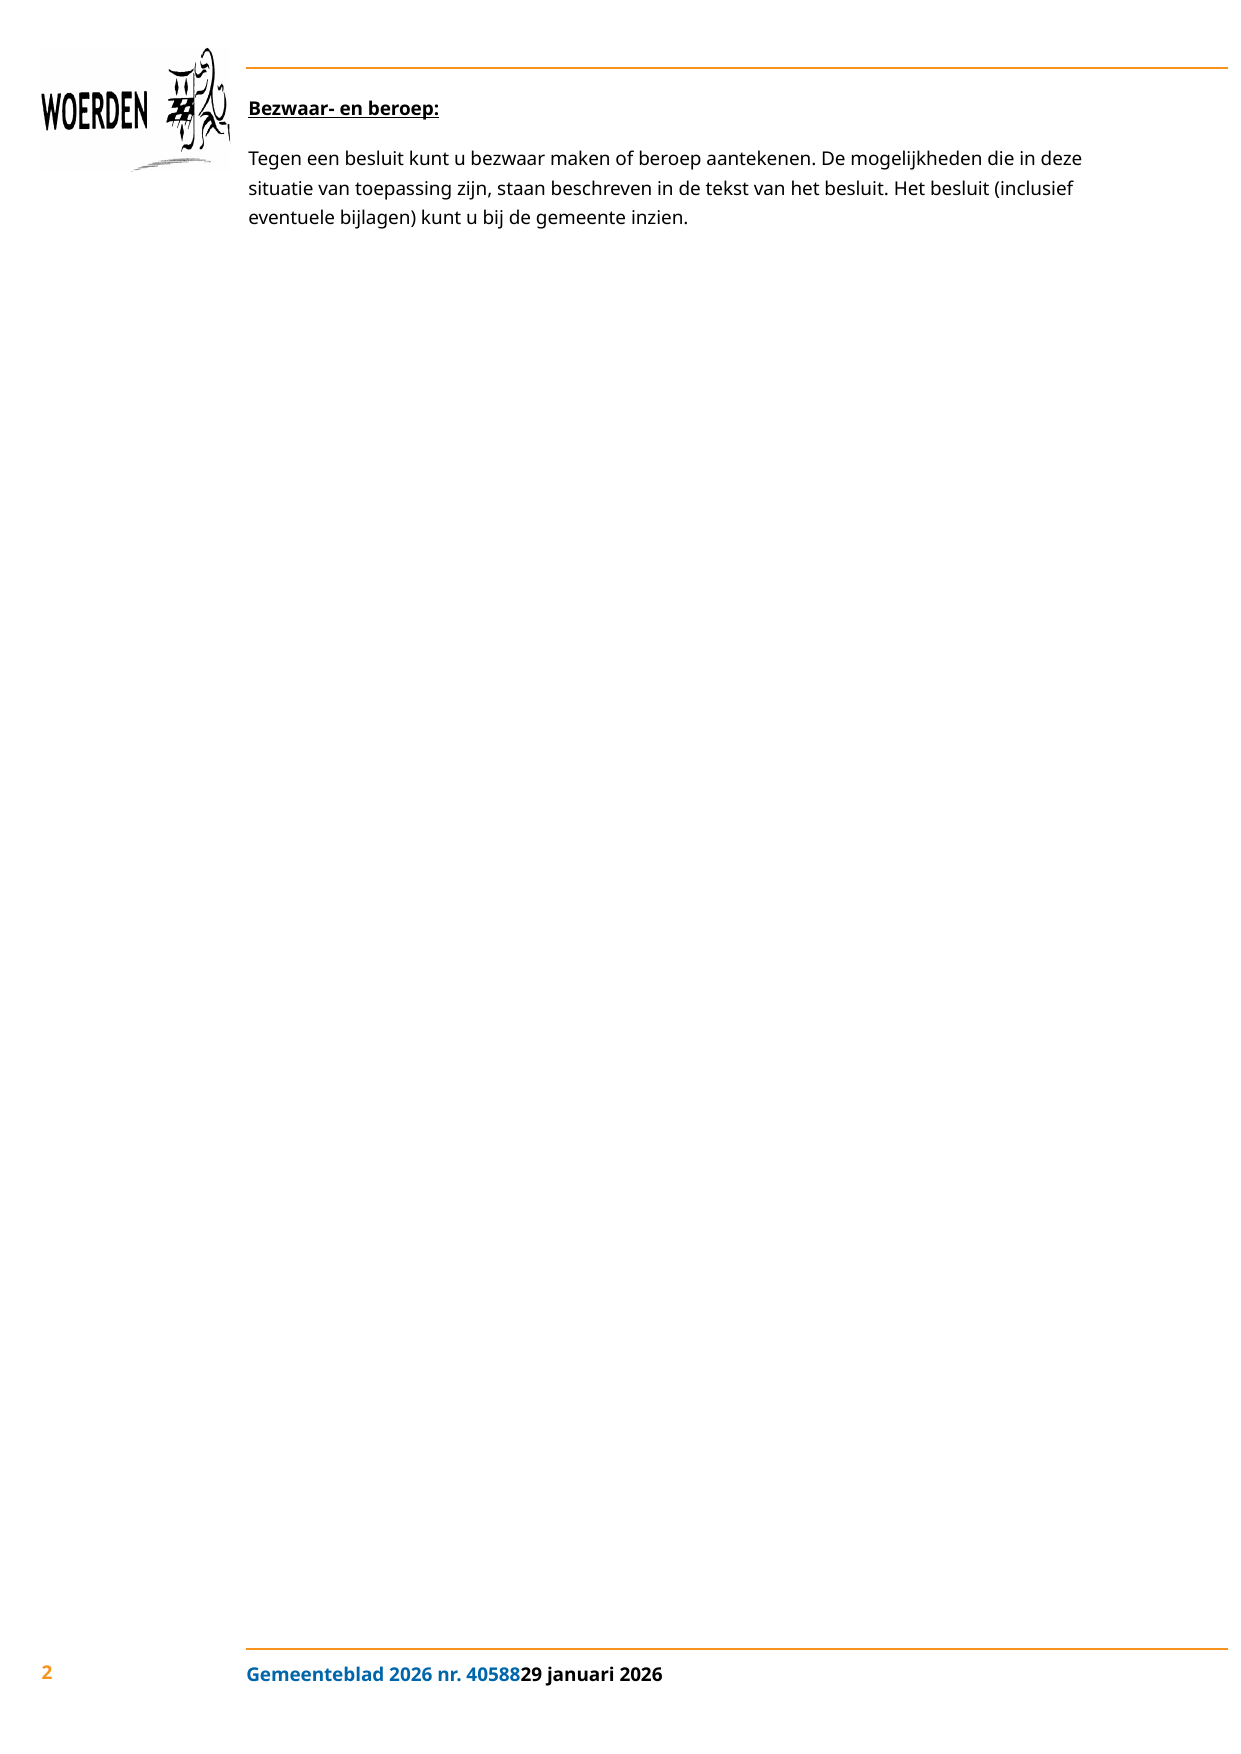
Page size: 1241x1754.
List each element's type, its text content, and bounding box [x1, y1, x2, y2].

picture [41, 47, 231, 172]
text Tegen een besluit kunt u bezwaar maken of beroep aantekenen. De mogelijkheden die in deze situatie van toepassing zijn, staan beschreven in de tekst van het besluit. Het besluit (inclusief eventuele bijlagen) kunt u bij de gemeente inzien. [248, 145, 1152, 230]
text Bezwaar- en beroep: [248, 95, 1152, 121]
